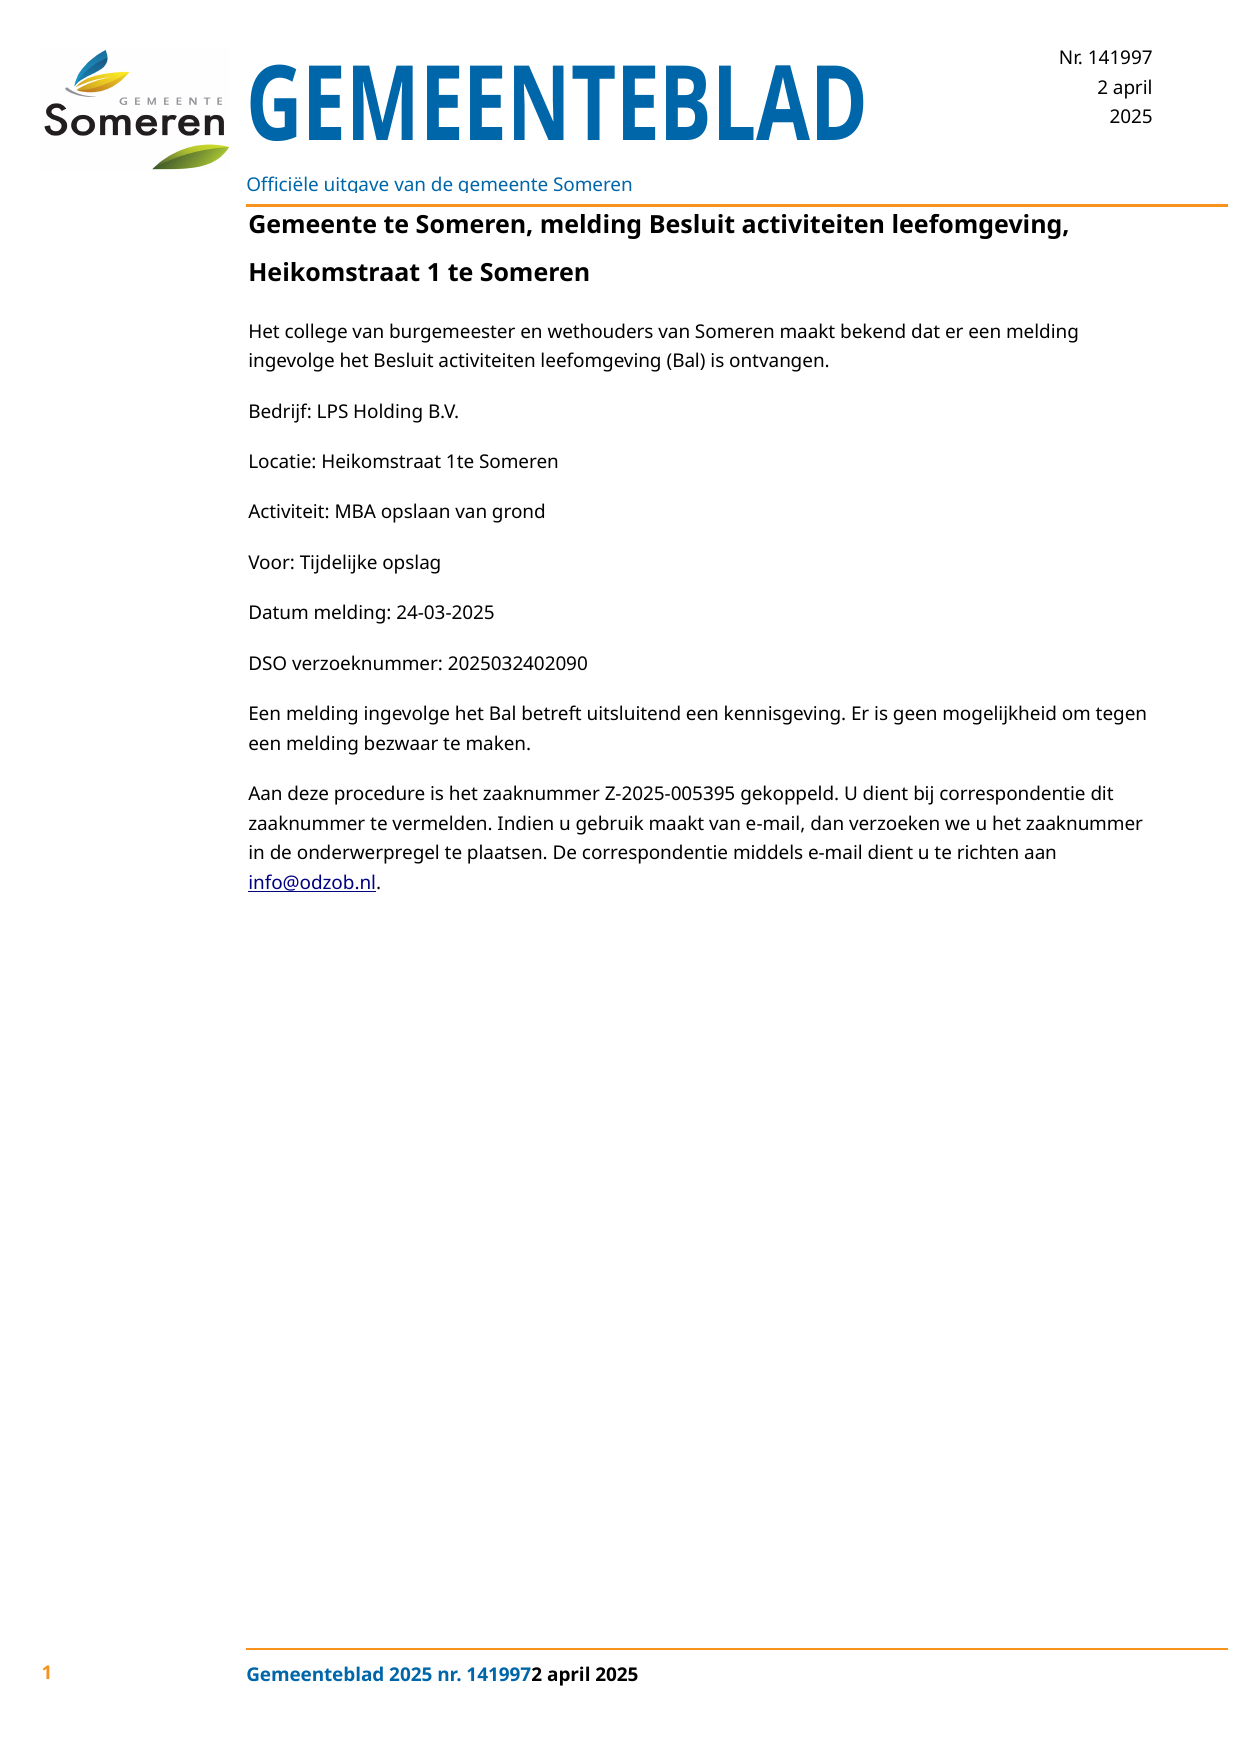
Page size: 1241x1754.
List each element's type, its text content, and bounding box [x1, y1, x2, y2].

text DSO verzoeknummer: 2025032402090 [248, 650, 1152, 676]
text Aan deze procedure is het zaaknummer Z-2025-005395 gekoppeld. U dient bij correspondentie dit zaaknummer te vermelden. Indien u gebruik maakt van e-mail, dan verzoeken we u het zaaknummer in de onderwerpregel te plaatsen. De correspondentie middels e-mail dient u te richten aan info@odzob.nl. [248, 780, 1152, 895]
text Locatie: Heikomstraat 1te Someren [248, 448, 1152, 474]
text Bedrijf: LPS Holding B.V. [248, 398, 1152, 424]
text Een melding ingevolge het Bal betreft uitsluitend een kennisgeving. Er is geen mogelijkheid om tegen een melding bezwaar te maken. [248, 700, 1152, 756]
text Het college van burgemeester en wethouders van Someren maakt bekend dat er een melding ingevolge het Besluit activiteiten leefomgeving (Bal) is ontvangen. [248, 318, 1152, 373]
text Datum melding: 24-03-2025 [248, 599, 1152, 625]
text Gemeente te Someren, melding Besluit activiteiten leefomgeving, Heikomstraat 1 te Someren [248, 207, 1152, 288]
text Activiteit: MBA opslaan van grond [248, 499, 1152, 524]
picture [41, 47, 231, 172]
text Voor: Tijdelijke opslag [248, 549, 1152, 575]
